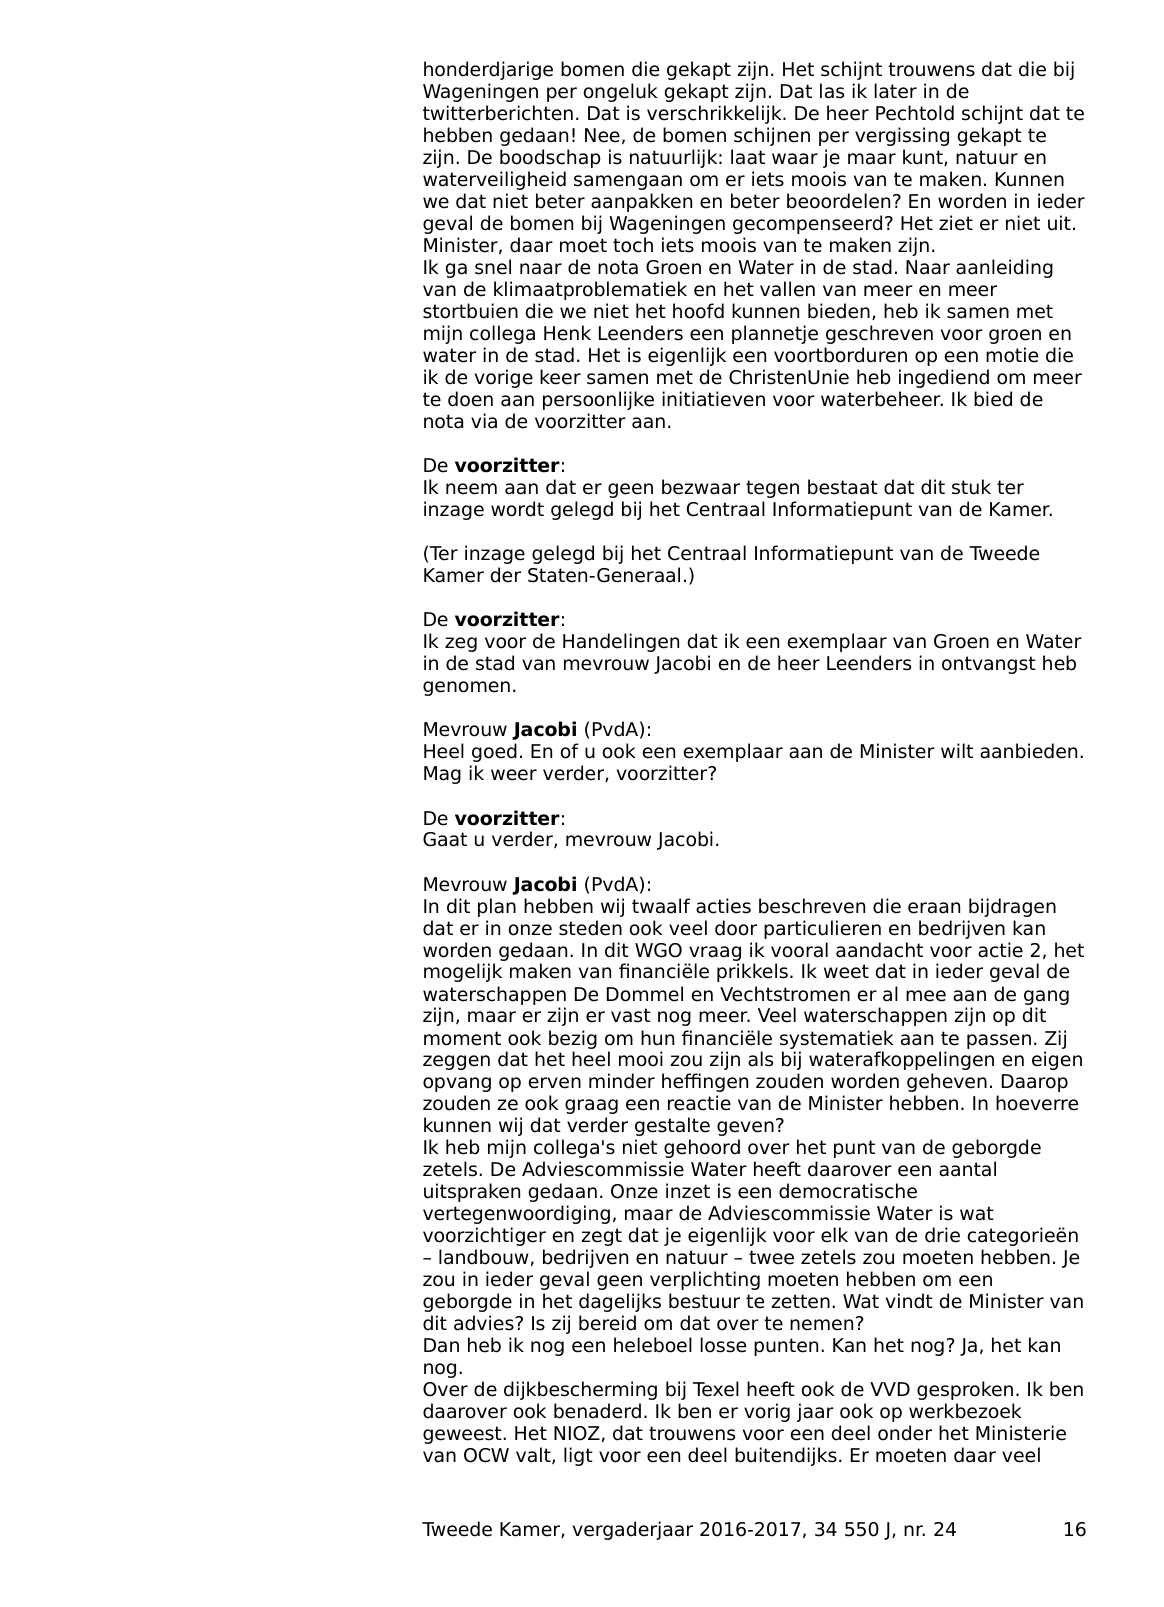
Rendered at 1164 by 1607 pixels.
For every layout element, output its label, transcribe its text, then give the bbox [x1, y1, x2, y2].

text De voorzitter: [422, 609, 1087, 631]
text Ik heb mijn collega's niet gehoord over het punt van de geborgde zetels. De Adviescommissie Water heeft daarover een aantal uitspraken gedaan. Onze inzet is een democratische vertegenwoordiging, maar de Adviescommissie Water is wat voorzichtiger en zegt dat je eigenlijk voor elk van de drie categorieën – landbouw, bedrijven en natuur – twee zetels zou moeten hebben. Je zou in ieder geval geen verplichting moeten hebben om een geborgde in het dagelijks bestuur te zetten. Wat vindt de Minister van dit advies? Is zij bereid om dat over te nemen? [422, 1137, 1087, 1335]
text Heel goed. En of u ook een exemplaar aan de Minister wilt aanbieden. Mag ik weer verder, voorzitter? [422, 741, 1087, 785]
text Dan heb ik nog een heleboel losse punten. Kan het nog? Ja, het kan nog. [422, 1335, 1087, 1379]
text Over de dijkbescherming bij Texel heeft ook de VVD gesproken. Ik ben daarover ook benaderd. Ik ben er vorig jaar ook op werkbezoek geweest. Het NIOZ, dat trouwens voor een deel onder het Ministerie van OCW valt, ligt voor een deel buitendijks. Er moeten daar veel [422, 1379, 1087, 1467]
text In dit plan hebben wij twaalf acties beschreven die eraan bijdragen dat er in onze steden ook veel door particulieren en bedrijven kan worden gedaan. In dit WGO vraag ik vooral aandacht voor actie 2, het mogelijk maken van financiële prikkels. Ik weet dat in ieder geval de waterschappen De Dommel en Vechtstromen er al mee aan de gang zijn, maar er zijn er vast nog meer. Veel waterschappen zijn op dit moment ook bezig om hun financiële systematiek aan te passen. Zij zeggen dat het heel mooi zou zijn als bij waterafkoppelingen en eigen opvang op erven minder heffingen zouden worden geheven. Daarop zouden ze ook graag een reactie van de Minister hebben. In hoeverre kunnen wij dat verder gestalte geven? [422, 896, 1087, 1137]
text Ik ga snel naar de nota Groen en Water in de stad. Naar aanleiding van de klimaatproblematiek en het vallen van meer en meer stortbuien die we niet het hoofd kunnen bieden, heb ik samen met mijn collega Henk Leenders een plannetje geschreven voor groen en water in de stad. Het is eigenlijk een voortborduren op een motie die ik de vorige keer samen met de ChristenUnie heb ingediend om meer te doen aan persoonlijke initiatieven voor waterbeheer. Ik bied de nota via de voorzitter aan. [422, 257, 1087, 433]
text (Ter inzage gelegd bij het Centraal Informatiepunt van de Tweede Kamer der Staten-Generaal.) [422, 543, 1087, 587]
text Mevrouw Jacobi (PvdA): [422, 719, 1087, 741]
text De voorzitter: [422, 455, 1087, 477]
text honderdjarige bomen die gekapt zijn. Het schijnt trouwens dat die bij Wageningen per ongeluk gekapt zijn. Dat las ik later in de twitterberichten. Dat is verschrikkelijk. De heer Pechtold schijnt dat te hebben gedaan! Nee, de bomen schijnen per vergissing gekapt te zijn. De boodschap is natuurlijk: laat waar je maar kunt, natuur en waterveiligheid samengaan om er iets moois van te maken. Kunnen we dat niet beter aanpakken en beter beoordelen? En worden in ieder geval de bomen bij Wageningen gecompenseerd? Het ziet er niet uit. Minister, daar moet toch iets moois van te maken zijn. [422, 59, 1087, 257]
text Gaat u verder, mevrouw Jacobi. [422, 829, 1087, 851]
text Ik neem aan dat er geen bezwaar tegen bestaat dat dit stuk ter inzage wordt gelegd bij het Centraal Informatiepunt van de Kamer. [422, 477, 1087, 521]
text De voorzitter: [422, 807, 1087, 829]
text Mevrouw Jacobi (PvdA): [422, 873, 1087, 896]
text Ik zeg voor de Handelingen dat ik een exemplaar van Groen en Water in de stad van mevrouw Jacobi en de heer Leenders in ontvangst heb genomen. [422, 631, 1087, 697]
